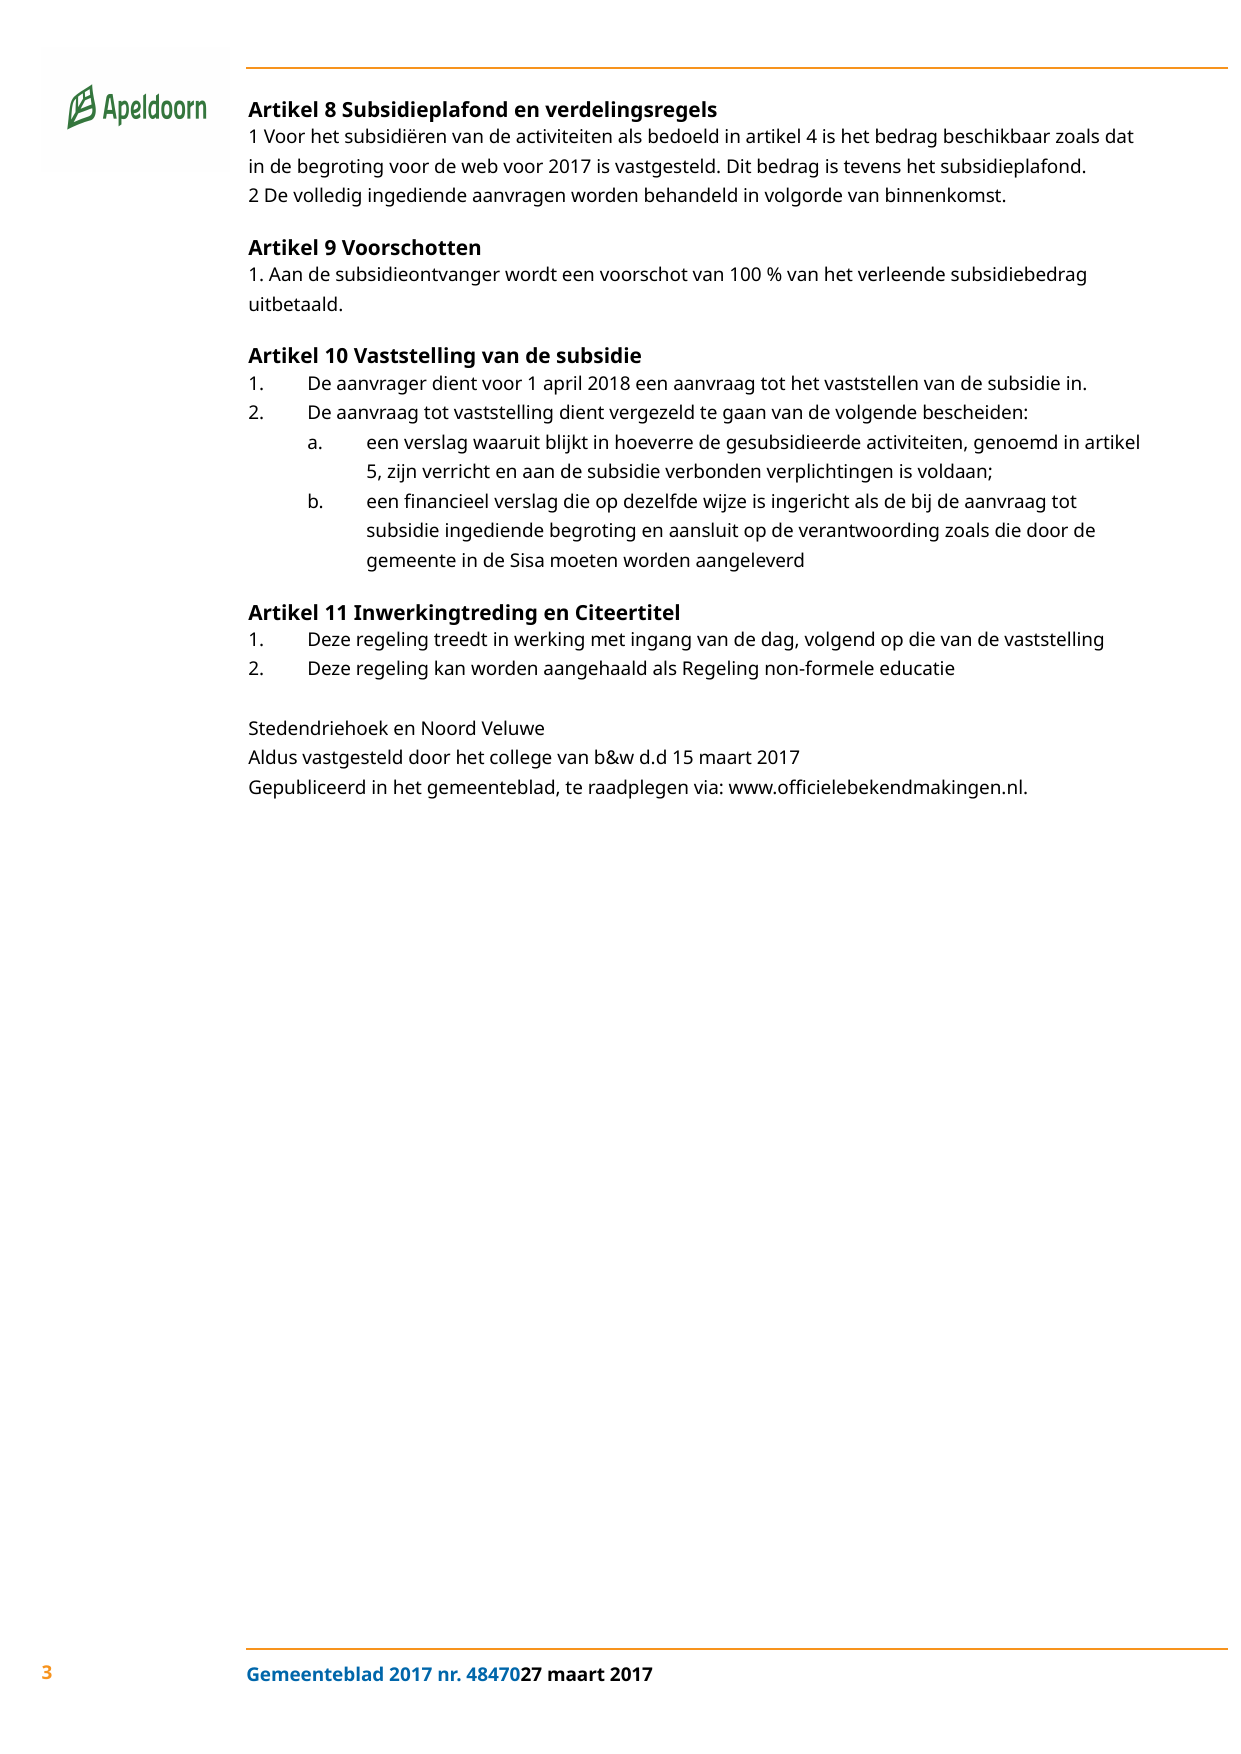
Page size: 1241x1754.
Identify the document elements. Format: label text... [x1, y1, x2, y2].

picture [41, 47, 231, 172]
list een verslag waaruit blijkt in hoeverre de gesubsidieerde activiteiten, genoemd in artikel 5, zijn verricht en aan de subsidie verbonden verplichtingen is voldaan; [307, 429, 1152, 484]
list De aanvrager dient voor 1 april 2018 een aanvraag tot het vaststellen van de subsidie in. [248, 370, 1152, 395]
text Artikel 10 Vaststelling van de subsidie [248, 341, 1152, 370]
list Deze regeling kan worden aangehaald als Regeling non-formele educatie [248, 656, 1152, 681]
list Deze regeling treedt in werking met ingang van de dag, volgend op die van de vaststelling [248, 626, 1152, 652]
text Artikel 9 Voorschotten [248, 233, 1152, 261]
text Aldus vastgesteld door het college van b&w d.d 15 maart 2017 [248, 744, 1152, 770]
list een financieel verslag die op dezelfde wijze is ingericht als de bij de aanvraag tot subsidie ingediende begroting en aansluit op de verantwoording zoals die door de gemeente in de Sisa moeten worden aangeleverd [307, 488, 1152, 573]
text Stedendriehoek en Noord Veluwe [248, 715, 1152, 741]
list De aanvraag tot vaststelling dient vergezeld te gaan van de volgende bescheiden: [248, 399, 1152, 425]
text 1 Voor het subsidiëren van de activiteiten als bedoeld in artikel 4 is het bedrag beschikbaar zoals dat in de begroting voor de web voor 2017 is vastgesteld. Dit bedrag is tevens het subsidieplafond. [248, 123, 1152, 178]
text 2 De volledig ingediende aanvragen worden behandeld in volgorde van binnenkomst. [248, 182, 1152, 208]
text Gepubliceerd in het gemeenteblad, te raadplegen via: www.officielebekendmakingen.nl. [248, 774, 1152, 800]
text Artikel 8 Subsidieplafond en verdelingsregels [248, 95, 1152, 123]
text 1. Aan de subsidieontvanger wordt een voorschot van 100 % van het verleende subsidiebedrag uitbetaald. [248, 261, 1152, 317]
text Artikel 11 Inwerkingtreding en Citeertitel [248, 598, 1152, 626]
